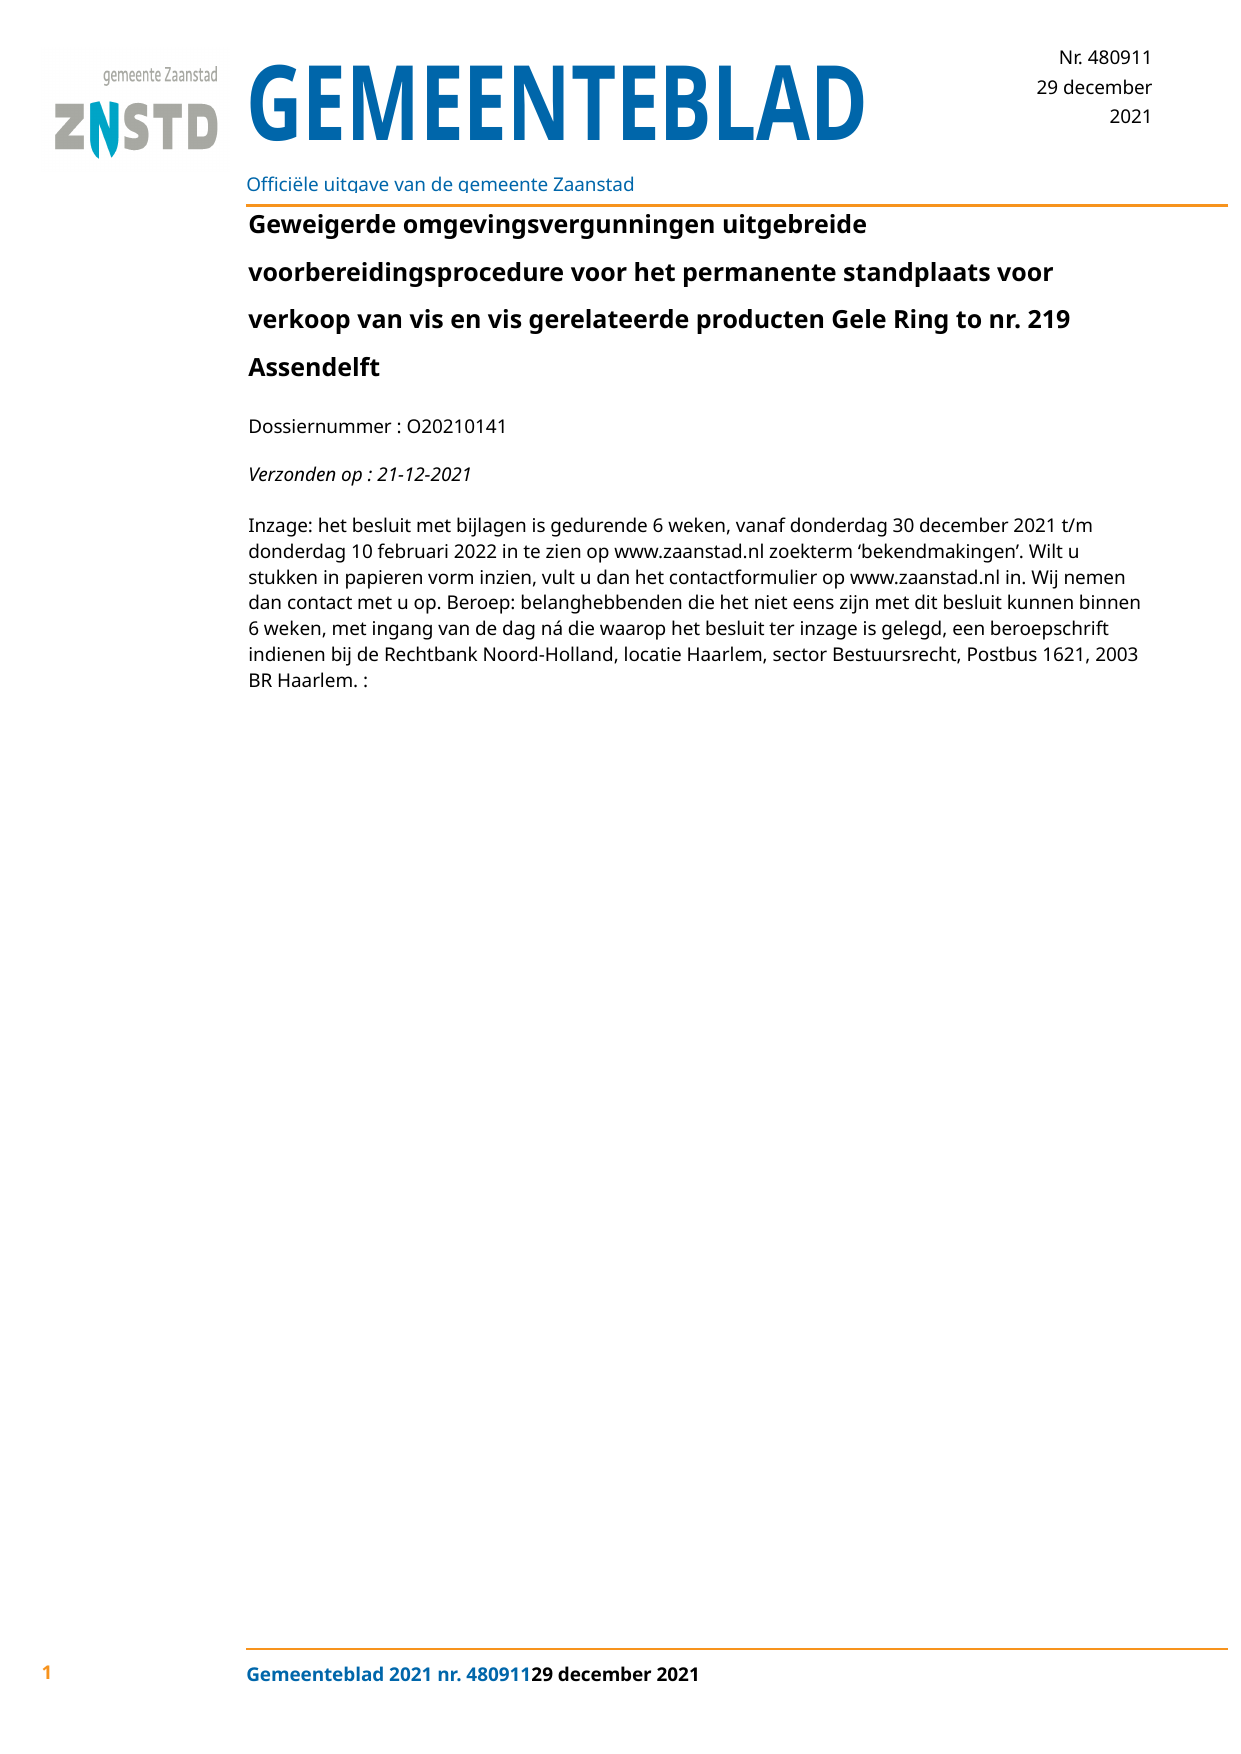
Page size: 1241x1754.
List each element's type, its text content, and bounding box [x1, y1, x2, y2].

text Dossiernummer : O20210141 [248, 413, 1152, 439]
text Verzonden op : 21-12-2021 [248, 461, 1152, 487]
text Inzage: het besluit met bijlagen is gedurende 6 weken, vanaf donderdag 30 december 2021 t/m donderdag 10 februari 2022 in te zien op www.zaanstad.nl zoekterm ‘bekendmakingen’. Wilt u stukken in papieren vorm inzien, vult u dan het contactformulier op www.zaanstad.nl in. Wij nemen dan contact met u op. Beroep: belanghebbenden die het niet eens zijn met dit besluit kunnen binnen 6 weken, met ingang van de dag ná die waarop het besluit ter inzage is gelegd, een beroepschrift indienen bij de Rechtbank Noord-Holland, locatie Haarlem, sector Bestuursrecht, Postbus 1621, 2003 BR Haarlem. : [248, 512, 1152, 692]
text Geweigerde omgevingsvergunningen uitgebreide voorbereidingsprocedure voor het permanente standplaats voor verkoop van vis en vis gerelateerde producten Gele Ring to nr. 219 Assendelft [248, 207, 1152, 384]
picture [41, 47, 231, 172]
